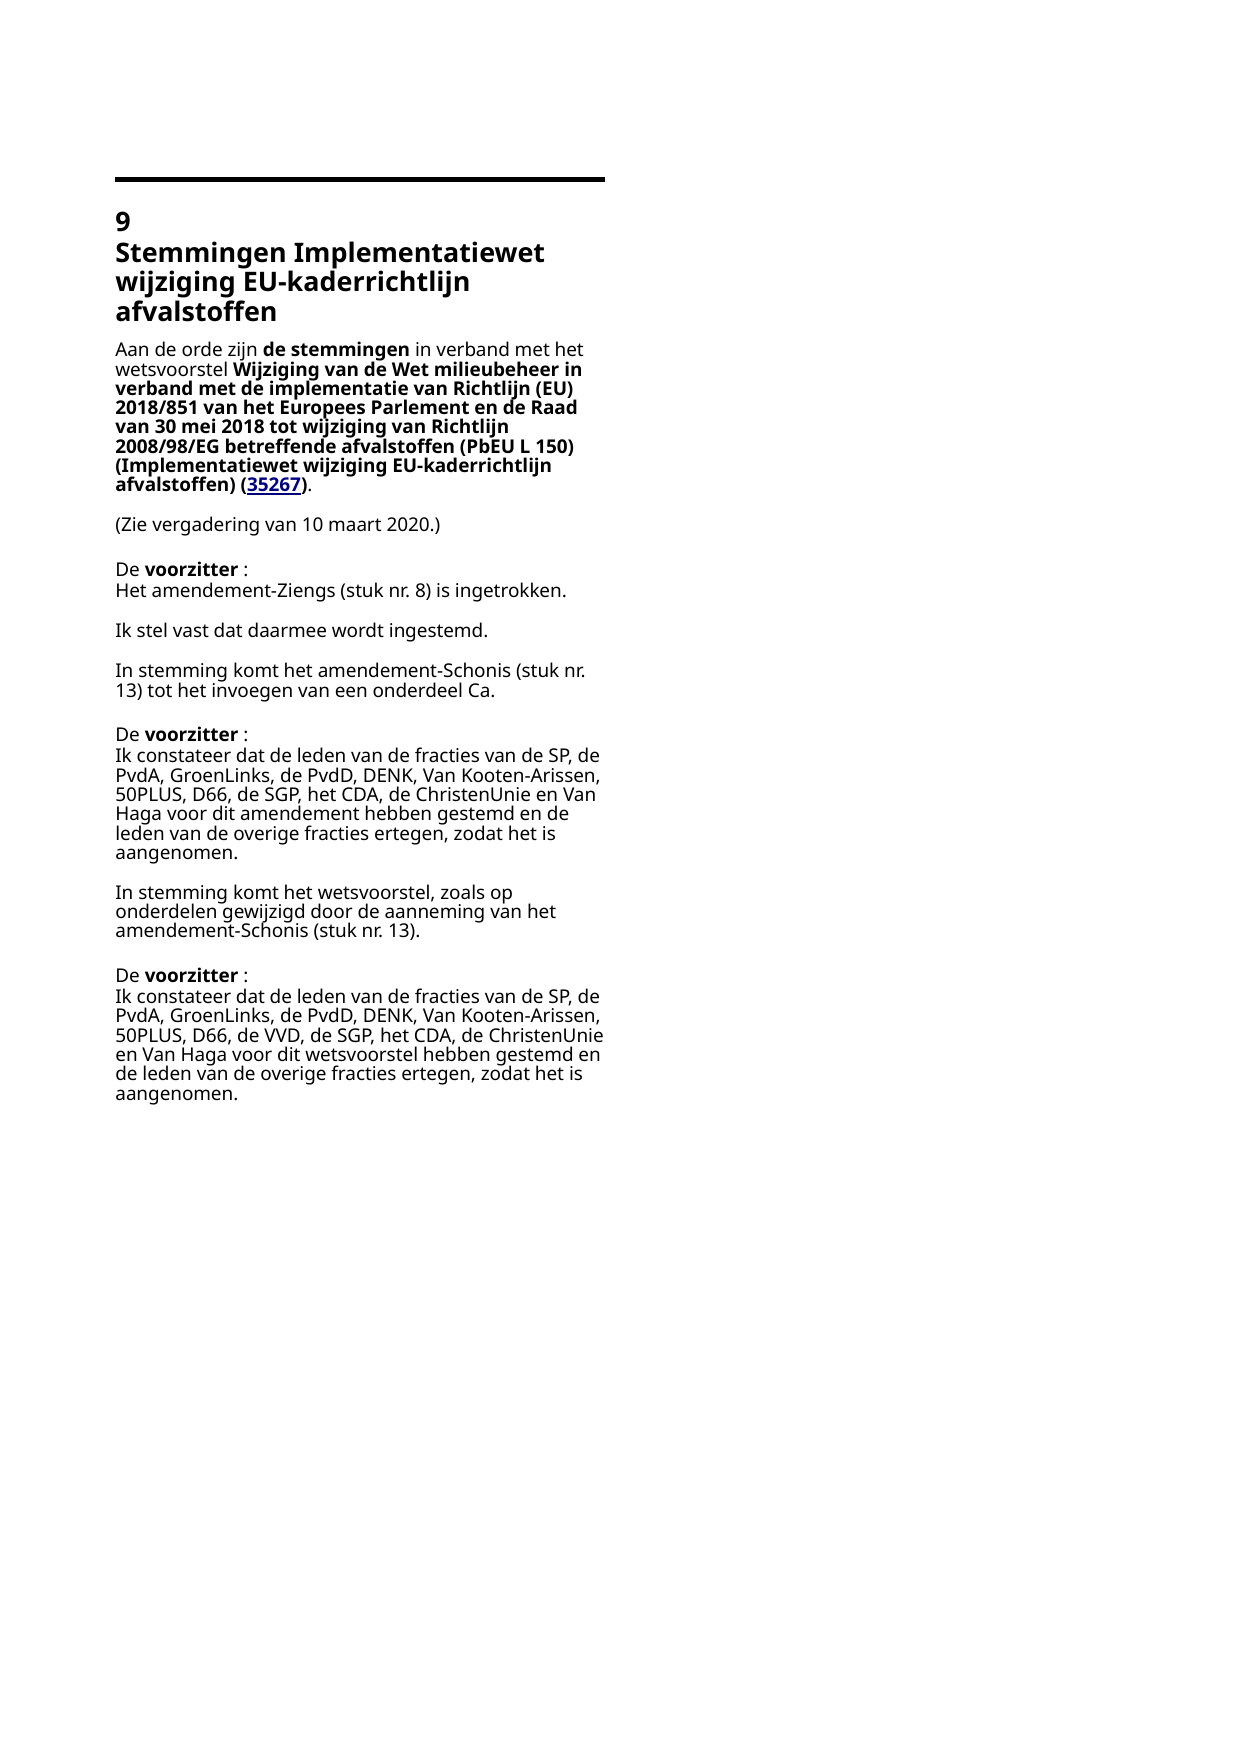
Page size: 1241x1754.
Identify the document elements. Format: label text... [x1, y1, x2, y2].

text Het amendement-Ziengs (stuk nr. 8) is ingetrokken. [115, 582, 605, 601]
text Ik stel vast dat daarmee wordt ingestemd. [115, 622, 605, 641]
text In stemming komt het amendement-Schonis (stuk nr. 13) tot het invoegen van een onderdeel Ca. [115, 662, 605, 701]
text (Zie vergadering van 10 maart 2020.) [115, 516, 605, 536]
text Ik constateer dat de leden van de fracties van de SP, de PvdA, GroenLinks, de PvdD, DENK, Van Kooten-Arissen, 50PLUS, D66, de SGP, het CDA, de ChristenUnie en Van Haga voor dit amendement hebben gestemd en de leden van de overige fracties ertegen, zodat het is aangenomen. [115, 747, 605, 863]
text Stemmingen Implementatiewet wijziging EU-kaderrichtlijn afvalstoffen [115, 239, 605, 341]
text De voorzitter : [115, 962, 605, 988]
text De voorzitter : [115, 556, 605, 582]
text In stemming komt het wetsvoorstel, zoals op onderdelen gewijzigd door de aanneming van het amendement-Schonis (stuk nr. 13). [115, 884, 605, 942]
text Aan de orde zijn de stemmingen in verband met het wetsvoorstel Wijziging van de Wet milieubeheer in verband met de implementatie van Richtlijn (EU) 2018/851 van het Europees Parlement en de Raad van 30 mei 2018 tot wijziging van Richtlijn 2008/98/EG betreffende afvalstoffen (PbEU L 150) (Implementatiewet wijziging EU-kaderrichtlijn afvalstoffen) (35267). [115, 341, 605, 496]
text De voorzitter : [115, 722, 605, 747]
text Ik constateer dat de leden van de fracties van de SP, de PvdA, GroenLinks, de PvdD, DENK, Van Kooten-Arissen, 50PLUS, D66, de VVD, de SGP, het CDA, de ChristenUnie en Van Haga voor dit wetsvoorstel hebben gestemd en de leden van de overige fracties ertegen, zodat het is aangenomen. [115, 988, 605, 1104]
text 9 [115, 203, 605, 239]
